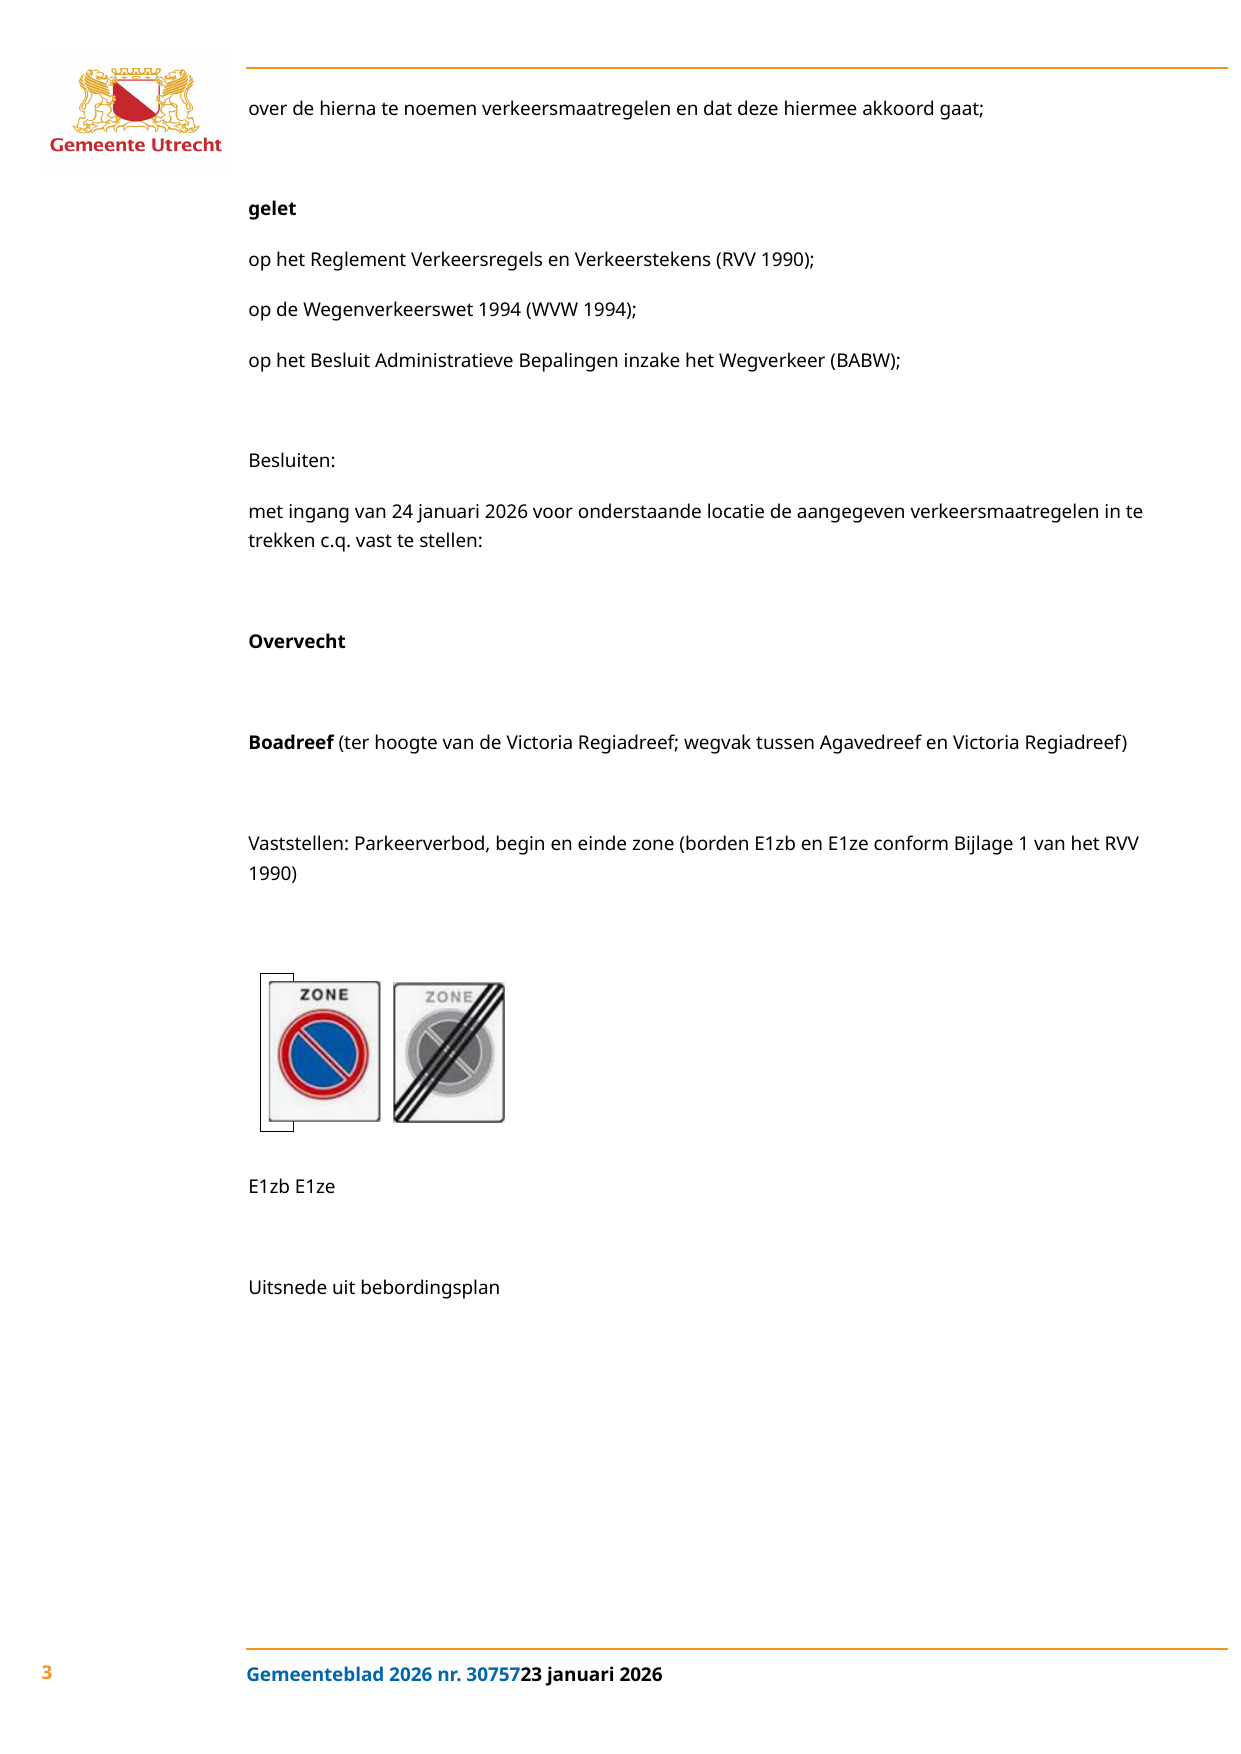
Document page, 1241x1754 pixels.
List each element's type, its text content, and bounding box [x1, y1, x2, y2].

text met ingang van 24 januari 2026 voor onderstaande locatie de aangegeven verkeersmaatregelen in te trekken c.q. vast te stellen: [248, 498, 1152, 553]
text over de hierna te noemen verkeersmaatregelen en dat deze hiermee akkoord gaat; [248, 95, 1152, 121]
text Boadreef (ter hoogte van de Victoria Regiadreef; wegvak tussen Agavedreef en Victoria Regiadreef) [248, 729, 1152, 755]
text op de Wegenverkeerswet 1994 (WVW 1994); [248, 296, 1152, 322]
picture [268, 981, 505, 1123]
text gelet [248, 196, 1152, 221]
text op het Reglement Verkeersregels en Verkeerstekens (RVV 1990); [248, 246, 1152, 272]
text Overvecht [248, 628, 1152, 654]
text Uitsnede uit bebordingsplan [248, 1274, 1152, 1300]
text E1zb E1ze [248, 1174, 1152, 1199]
text Besluiten: [248, 448, 1152, 473]
picture [41, 47, 231, 172]
text op het Besluit Administratieve Bepalingen inzake het Wegverkeer (BABW); [248, 347, 1152, 373]
text Vaststellen: Parkeerverbod, begin en einde zone (borden E1zb en E1ze conform Bijlage 1 van het RVV 1990) [248, 830, 1152, 886]
